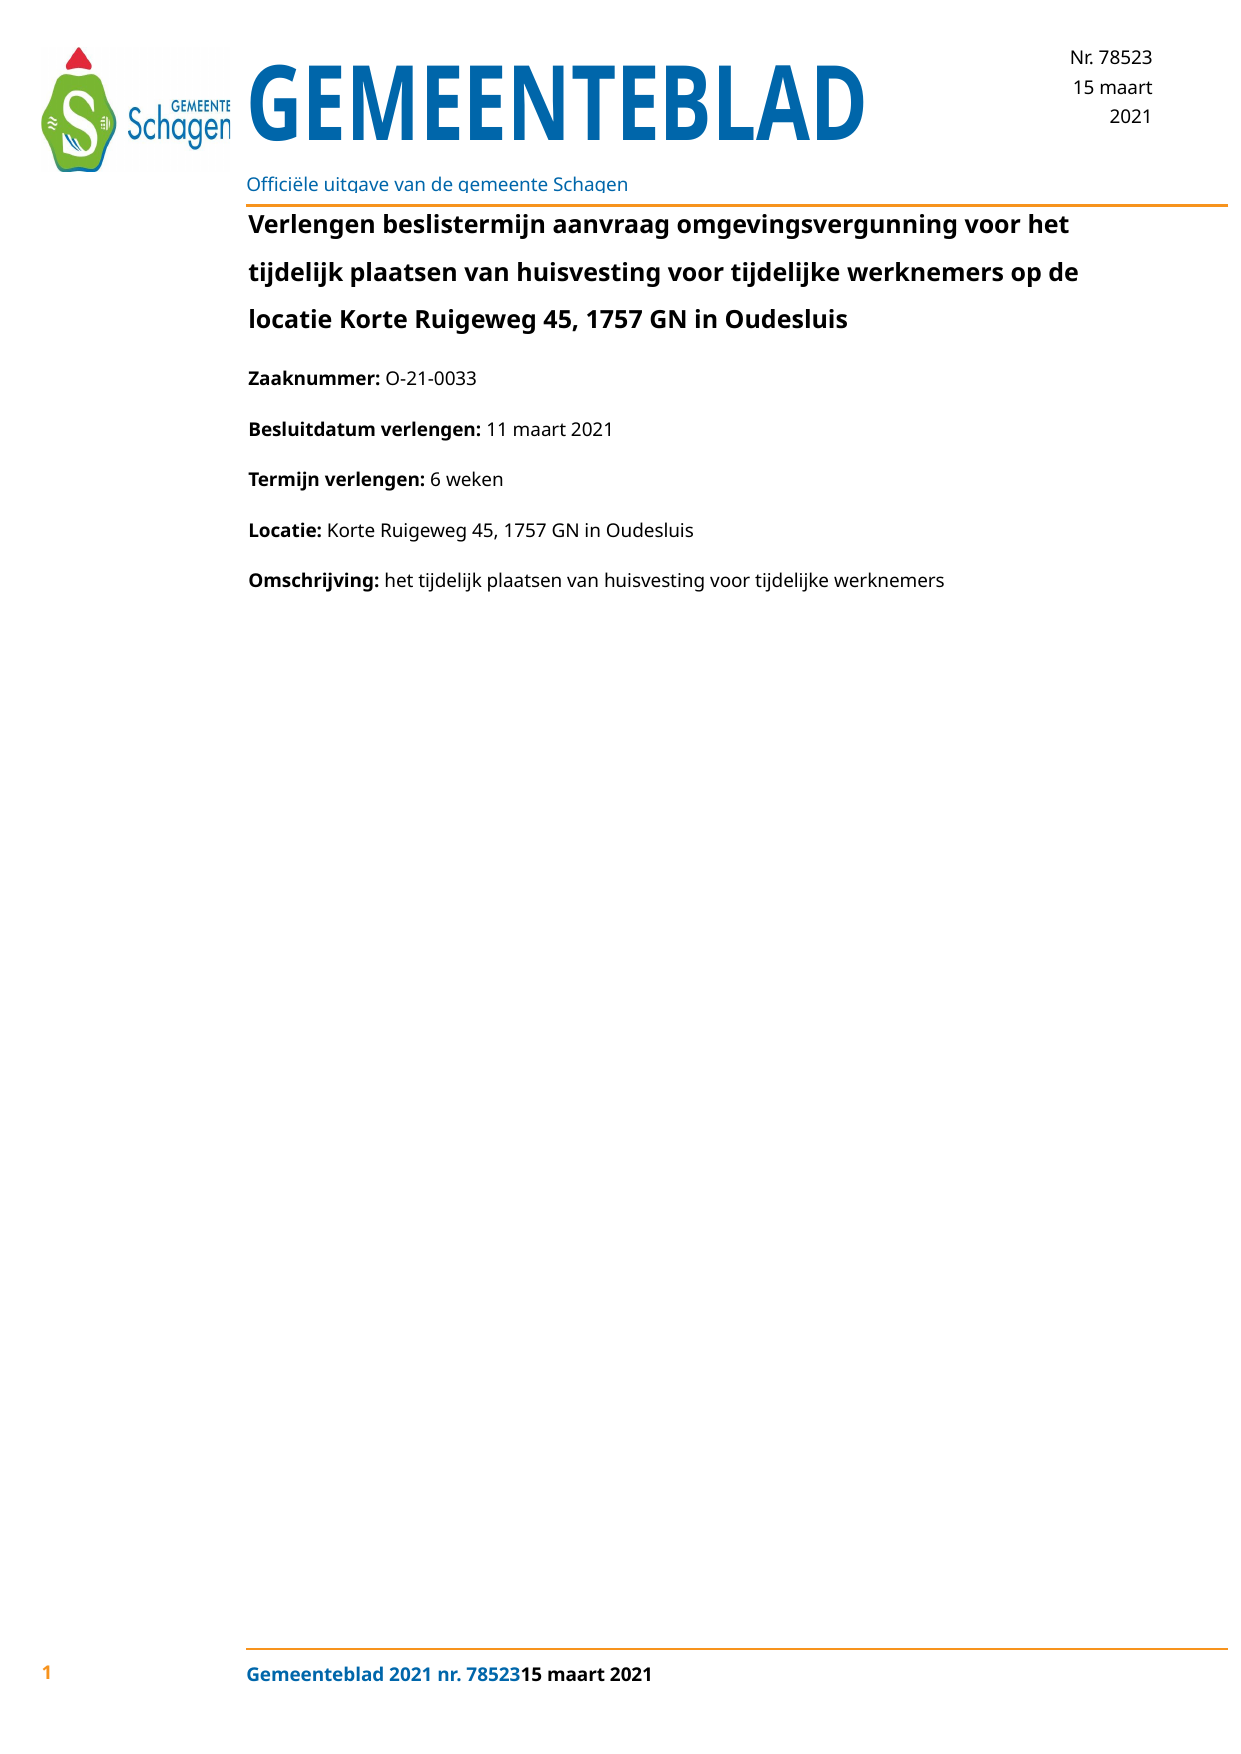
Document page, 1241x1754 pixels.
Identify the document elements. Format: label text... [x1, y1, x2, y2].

text Termijn verlengen: 6 weken [248, 466, 1152, 492]
text Zaaknummer: O-21-0033 [248, 366, 1152, 391]
text Verlengen beslistermijn aanvraag omgevingsvergunning voor het tijdelijk plaatsen van huisvesting voor tijdelijke werknemers op de locatie Korte Ruigeweg 45, 1757 GN in Oudesluis [248, 207, 1152, 336]
text Omschrijving: het tijdelijk plaatsen van huisvesting voor tijdelijke werknemers [248, 567, 1152, 593]
text Besluitdatum verlengen: 11 maart 2021 [248, 416, 1152, 442]
picture [41, 47, 231, 172]
text Locatie: Korte Ruigeweg 45, 1757 GN in Oudesluis [248, 517, 1152, 542]
